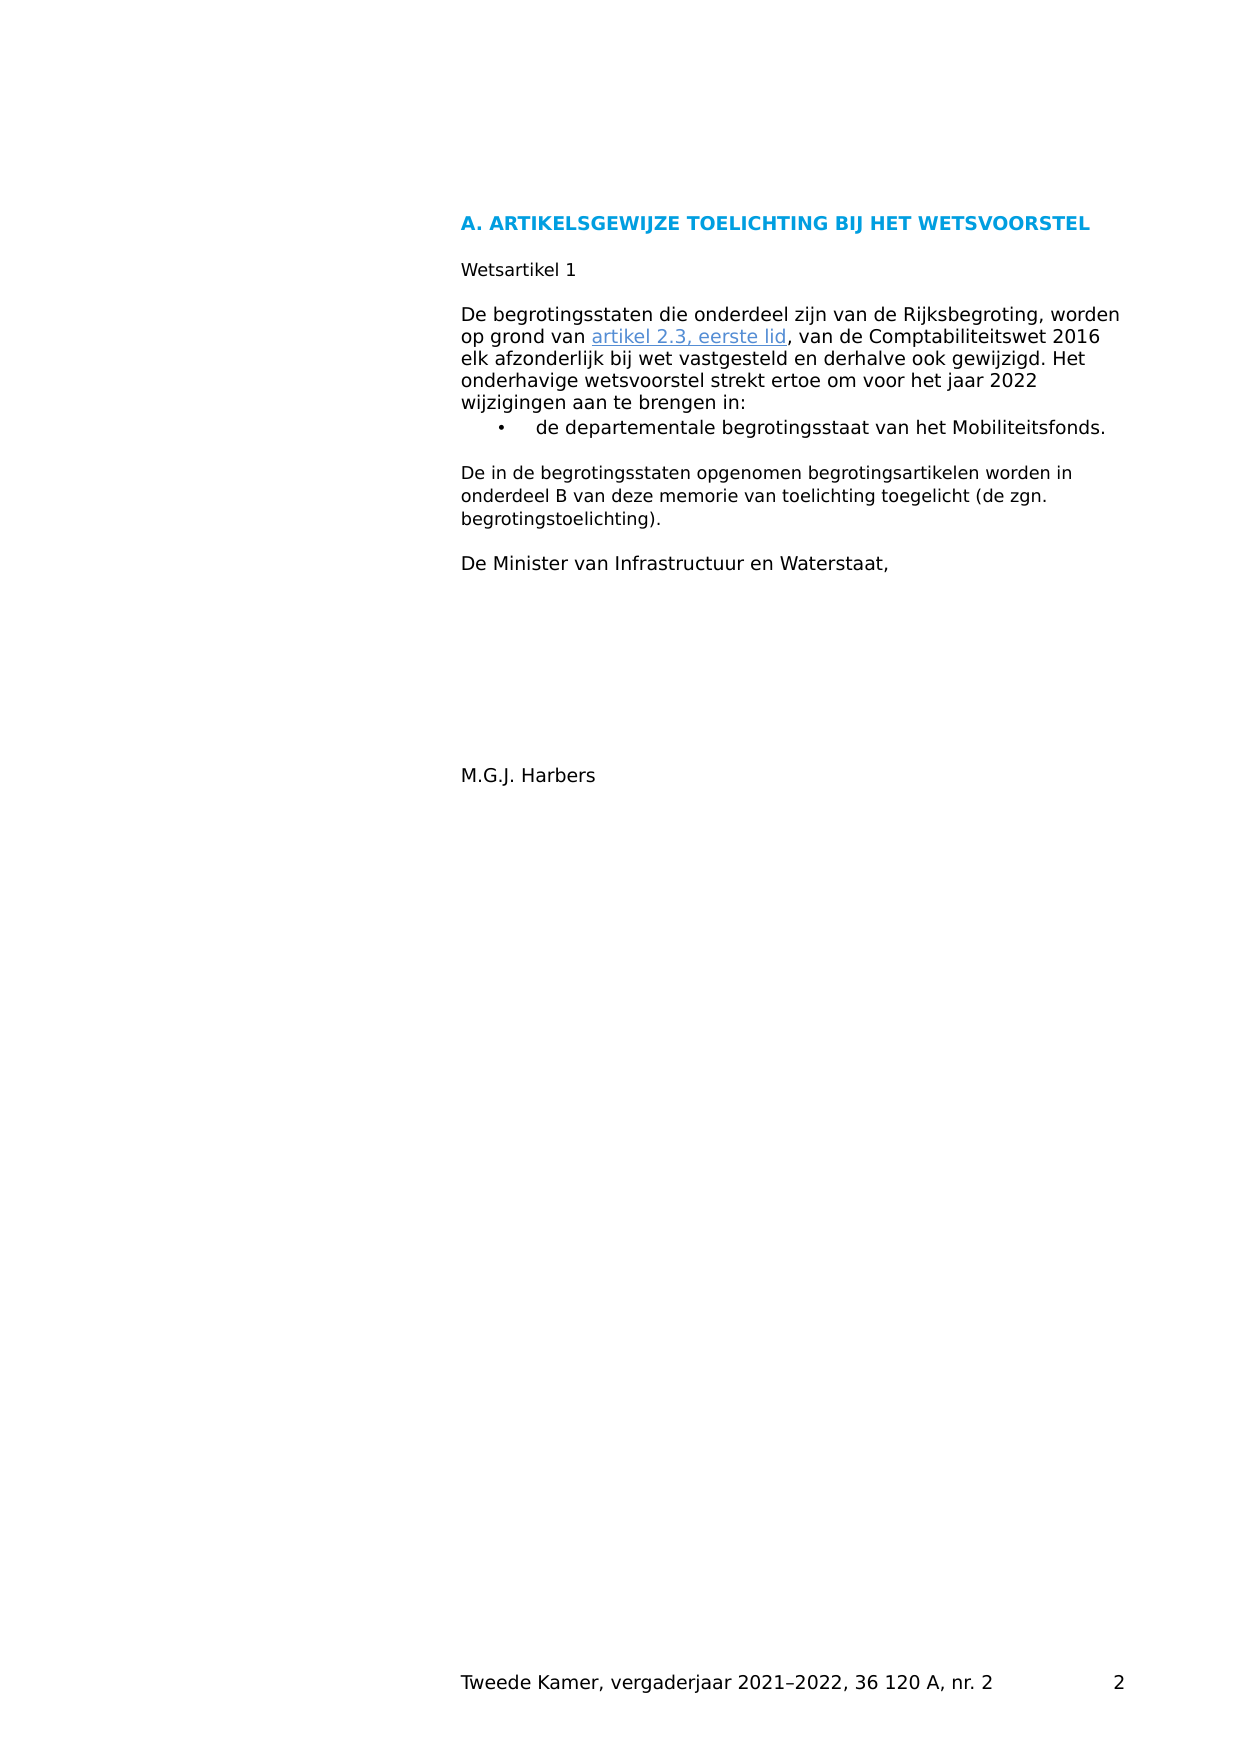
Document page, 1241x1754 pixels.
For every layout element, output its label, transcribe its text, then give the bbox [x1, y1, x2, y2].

list de departementale begrotingsstaat van het Mobiliteitsfonds. [498, 414, 1125, 439]
text De in de begrotingsstaten opgenomen begrotingsartikelen worden in onderdeel B van deze memorie van toelichting toegelicht (de zgn. begrotingstoelichting). [461, 461, 1125, 530]
text De Minister van Infrastructuur en Waterstaat, [461, 553, 1125, 575]
text M.G.J. Harbers [461, 765, 1125, 787]
text Wetsartikel 1 [461, 258, 1125, 281]
text De begrotingsstaten die onderdeel zijn van de Rijksbegroting, worden op grond van artikel 2.3, eerste lid, van de Comptabiliteitswet 2016 elk afzonderlijk bij wet vastgesteld en derhalve ook gewijzigd. Het onderhavige wetsvoorstel strekt ertoe om voor het jaar 2022 wijzigingen aan te brengen in: [461, 304, 1125, 414]
title A. ARTIKELSGEWIJZE TOELICHTING BIJ HET WETSVOORSTEL [461, 213, 1125, 235]
